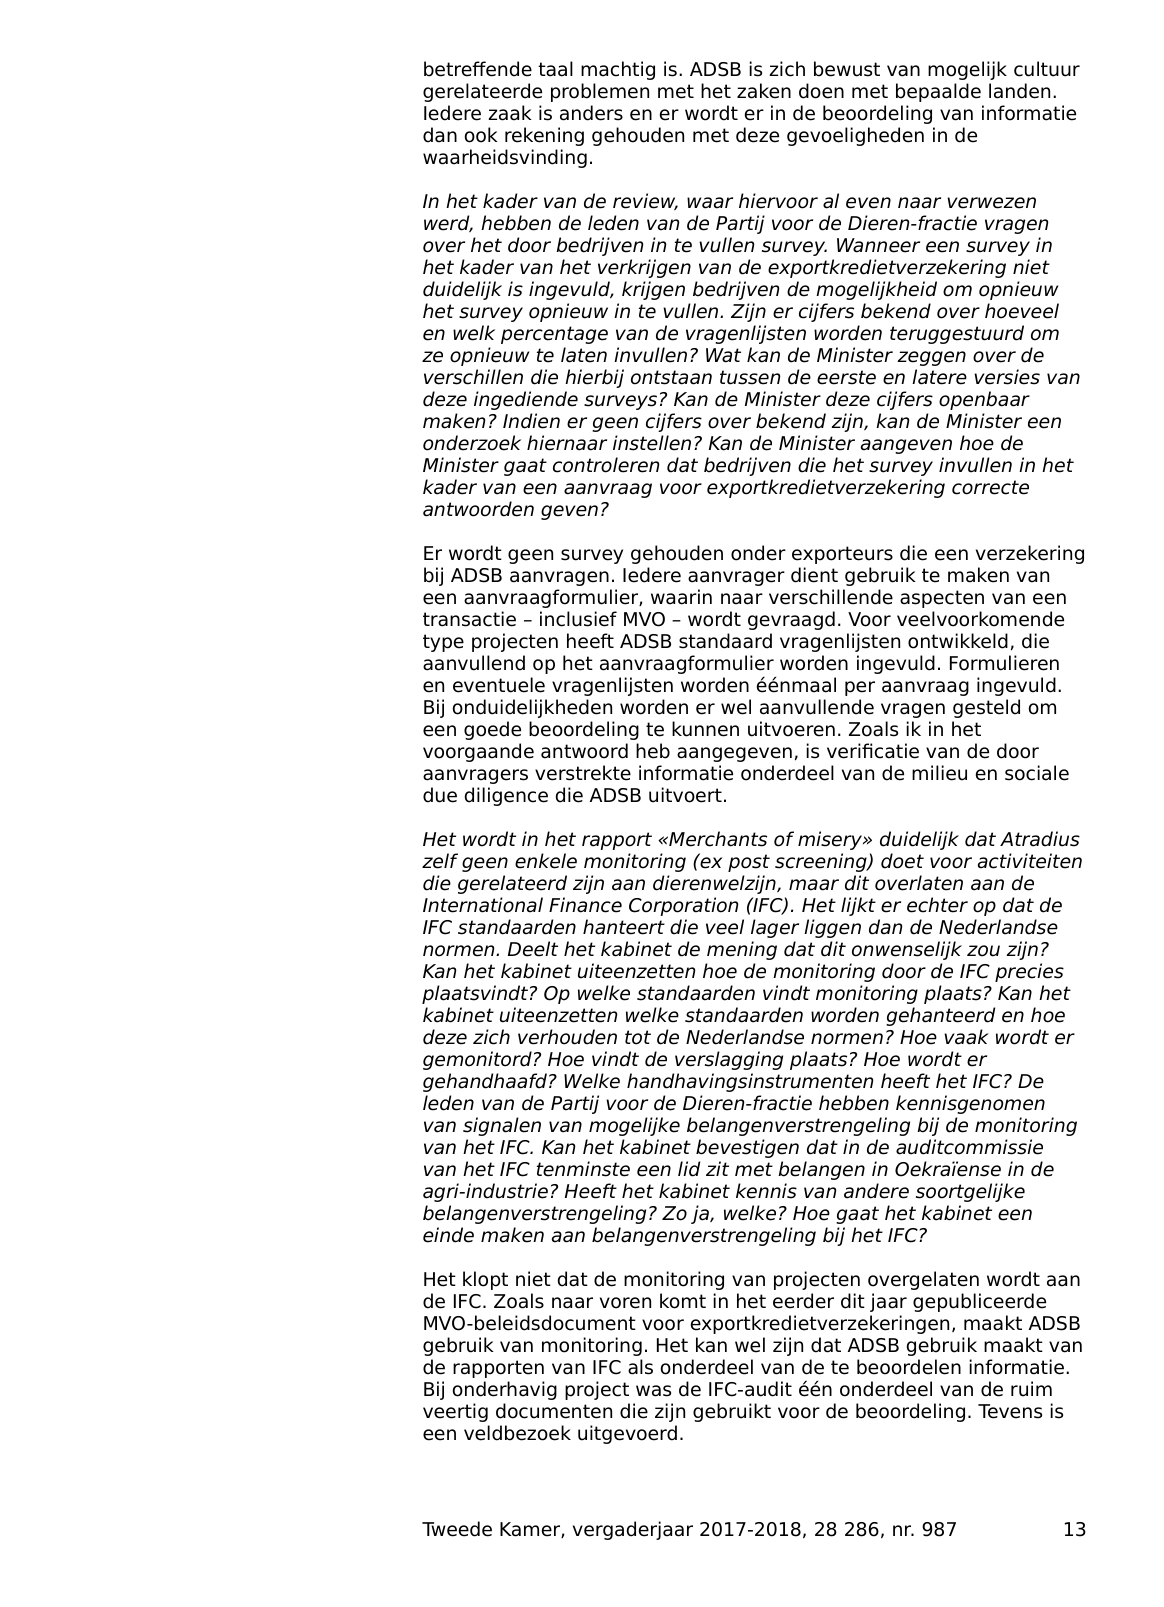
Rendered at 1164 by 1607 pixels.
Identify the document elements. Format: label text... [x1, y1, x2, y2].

text Het wordt in het rapport «Merchants of misery» duidelijk dat Atradius zelf geen enkele monitoring (ex post screening) doet voor activiteiten die gerelateerd zijn aan dierenwelzijn, maar dit overlaten aan de International Finance Corporation (IFC). Het lijkt er echter op dat de IFC standaarden hanteert die veel lager liggen dan de Nederlandse normen. Deelt het kabinet de mening dat dit onwenselijk zou zijn? Kan het kabinet uiteenzetten hoe de monitoring door de IFC precies plaatsvindt? Op welke standaarden vindt monitoring plaats? Kan het kabinet uiteenzetten welke standaarden worden gehanteerd en hoe deze zich verhouden tot de Nederlandse normen? Hoe vaak wordt er gemonitord? Hoe vindt de verslagging plaats? Hoe wordt er gehandhaafd? Welke handhavingsinstrumenten heeft het IFC? De leden van de Partij voor de Dieren-fractie hebben kennisgenomen van signalen van mogelijke belangenverstrengeling bij de monitoring van het IFC. Kan het kabinet bevestigen dat in de auditcommissie van het IFC tenminste een lid zit met belangen in Oekraïense in de agri-industrie? Heeft het kabinet kennis van andere soortgelijke belangenverstrengeling? Zo ja, welke? Hoe gaat het kabinet een einde maken aan belangenverstrengeling bij het IFC? [422, 829, 1087, 1247]
text betreffende taal machtig is. ADSB is zich bewust van mogelijk cultuur gerelateerde problemen met het zaken doen met bepaalde landen. Iedere zaak is anders en er wordt er in de beoordeling van informatie dan ook rekening gehouden met deze gevoeligheden in de waarheidsvinding. [422, 59, 1087, 169]
text Het klopt niet dat de monitoring van projecten overgelaten wordt aan de IFC. Zoals naar voren komt in het eerder dit jaar gepubliceerde MVO-beleidsdocument voor exportkredietverzekeringen, maakt ADSB gebruik van monitoring. Het kan wel zijn dat ADSB gebruik maakt van de rapporten van IFC als onderdeel van de te beoordelen informatie. Bij onderhavig project was de IFC-audit één onderdeel van de ruim veertig documenten die zijn gebruikt voor de beoordeling. Tevens is een veldbezoek uitgevoerd. [422, 1269, 1087, 1444]
text Er wordt geen survey gehouden onder exporteurs die een verzekering bij ADSB aanvragen. Iedere aanvrager dient gebruik te maken van een aanvraagformulier, waarin naar verschillende aspecten van een transactie – inclusief MVO – wordt gevraagd. Voor veelvoorkomende type projecten heeft ADSB standaard vragenlijsten ontwikkeld, die aanvullend op het aanvraagformulier worden ingevuld. Formulieren en eventuele vragenlijsten worden éénmaal per aanvraag ingevuld. Bij onduidelijkheden worden er wel aanvullende vragen gesteld om een goede beoordeling te kunnen uitvoeren. Zoals ik in het voorgaande antwoord heb aangegeven, is verificatie van de door aanvragers verstrekte informatie onderdeel van de milieu en sociale due diligence die ADSB uitvoert. [422, 543, 1087, 807]
text In het kader van de review, waar hiervoor al even naar verwezen werd, hebben de leden van de Partij voor de Dieren-fractie vragen over het door bedrijven in te vullen survey. Wanneer een survey in het kader van het verkrijgen van de exportkredietverzekering niet duidelijk is ingevuld, krijgen bedrijven de mogelijkheid om opnieuw het survey opnieuw in te vullen. Zijn er cijfers bekend over hoeveel en welk percentage van de vragenlijsten worden teruggestuurd om ze opnieuw te laten invullen? Wat kan de Minister zeggen over de verschillen die hierbij ontstaan tussen de eerste en latere versies van deze ingediende surveys? Kan de Minister deze cijfers openbaar maken? Indien er geen cijfers over bekend zijn, kan de Minister een onderzoek hiernaar instellen? Kan de Minister aangeven hoe de Minister gaat controleren dat bedrijven die het survey invullen in het kader van een aanvraag voor exportkredietverzekering correcte antwoorden geven? [422, 191, 1087, 521]
